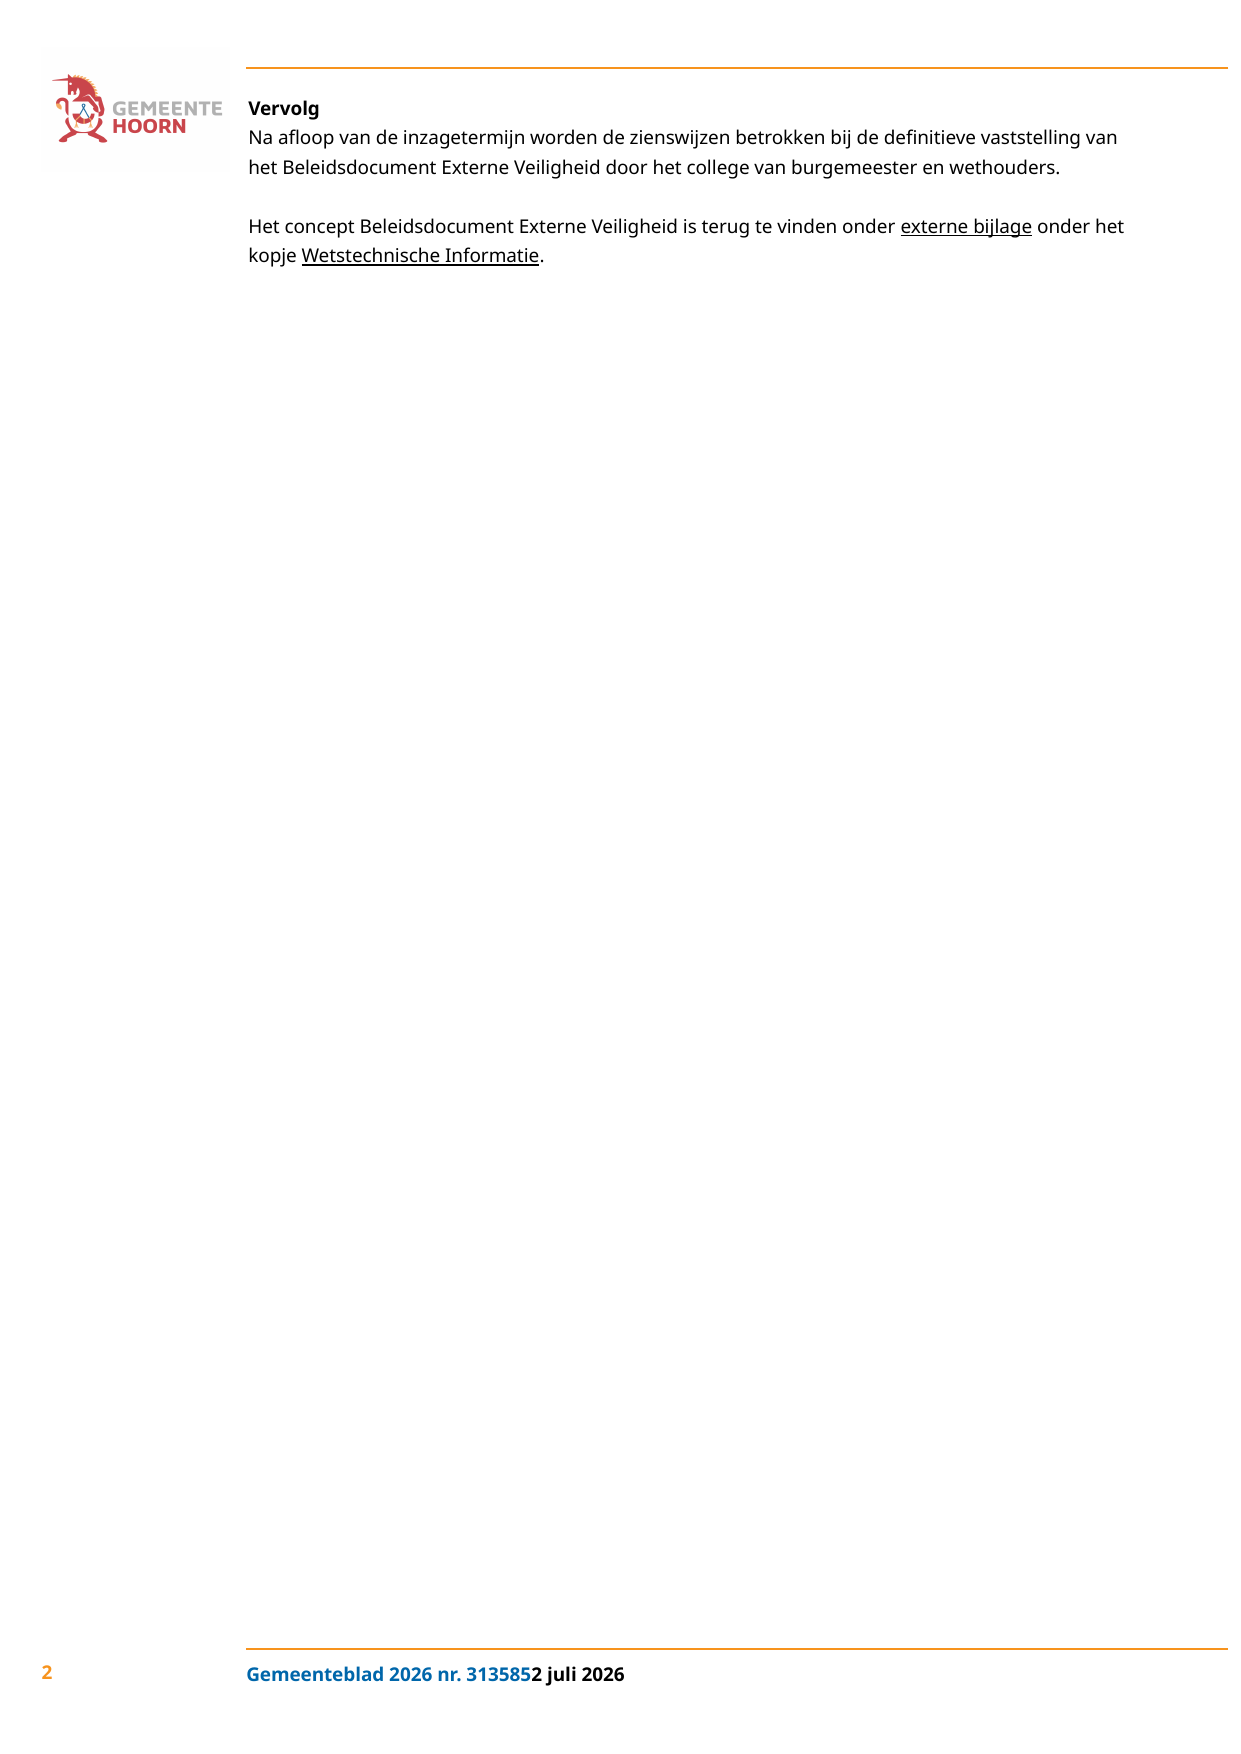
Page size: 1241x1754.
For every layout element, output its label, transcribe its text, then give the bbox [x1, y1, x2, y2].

picture [41, 47, 231, 172]
text Het concept Beleidsdocument Externe Veiligheid is terug te vinden onder externe bijlage onder het kopje Wetstechnische Informatie. [248, 213, 1152, 268]
text Vervolg [248, 95, 1152, 121]
text Na afloop van de inzagetermijn worden de zienswijzen betrokken bij de definitieve vaststelling van het Beleidsdocument Externe Veiligheid door het college van burgemeester en wethouders. [248, 124, 1152, 180]
